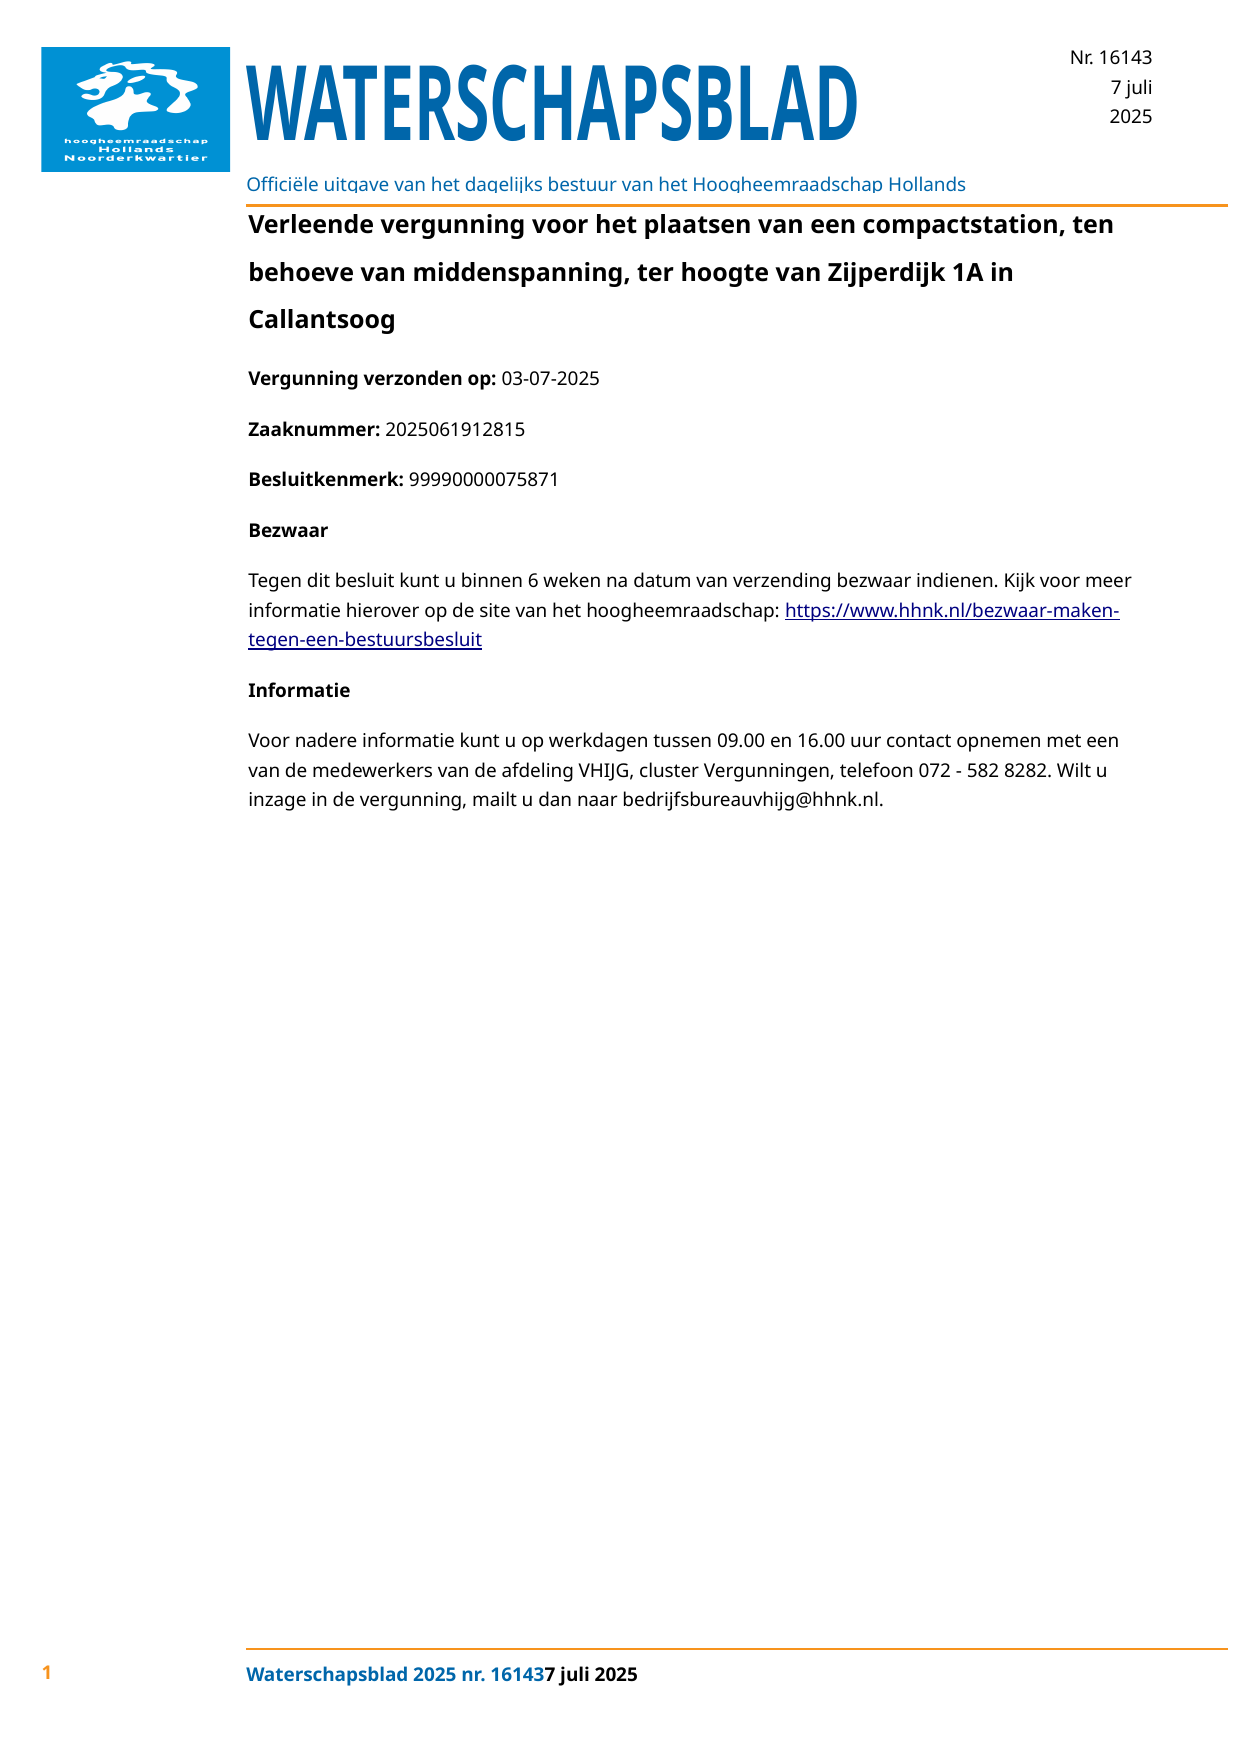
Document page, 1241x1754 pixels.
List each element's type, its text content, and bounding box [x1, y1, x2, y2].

picture [129, 76, 144, 82]
text Informatie [248, 677, 1152, 702]
text Voor nadere informatie kunt u op werkdagen tussen 09.00 en 16.00 uur contact opnemen met een van de medewerkers van de afdeling VHIJG, cluster Vergunningen, telefoon 072 - 582 8282. Wilt u inzage in de vergunning, mailt u dan naar bedrijfsbureauvhijg@hhnk.nl. [248, 727, 1152, 812]
text Zaaknummer: 2025061912815 [248, 416, 1152, 442]
text Tegen dit besluit kunt u binnen 6 weken na datum van verzending bezwaar indienen. Kijk voor meer informatie hierover op de site van het hoogheemraadschap: https://www.hhnk.nl/bezwaar-maken-tegen-een-bestuursbesluit [248, 567, 1152, 652]
picture [118, 62, 197, 112]
text Bezwaar [248, 517, 1152, 542]
text Besluitkenmerk: 99990000075871 [248, 466, 1152, 492]
text Vergunning verzonden op: 03-07-2025 [248, 366, 1152, 391]
text Verleende vergunning voor het plaatsen van een compactstation, ten behoeve van middenspanning, ter hoogte van Zijperdijk 1A in Callantsoog [248, 207, 1152, 336]
picture [88, 87, 157, 130]
picture [78, 64, 122, 99]
